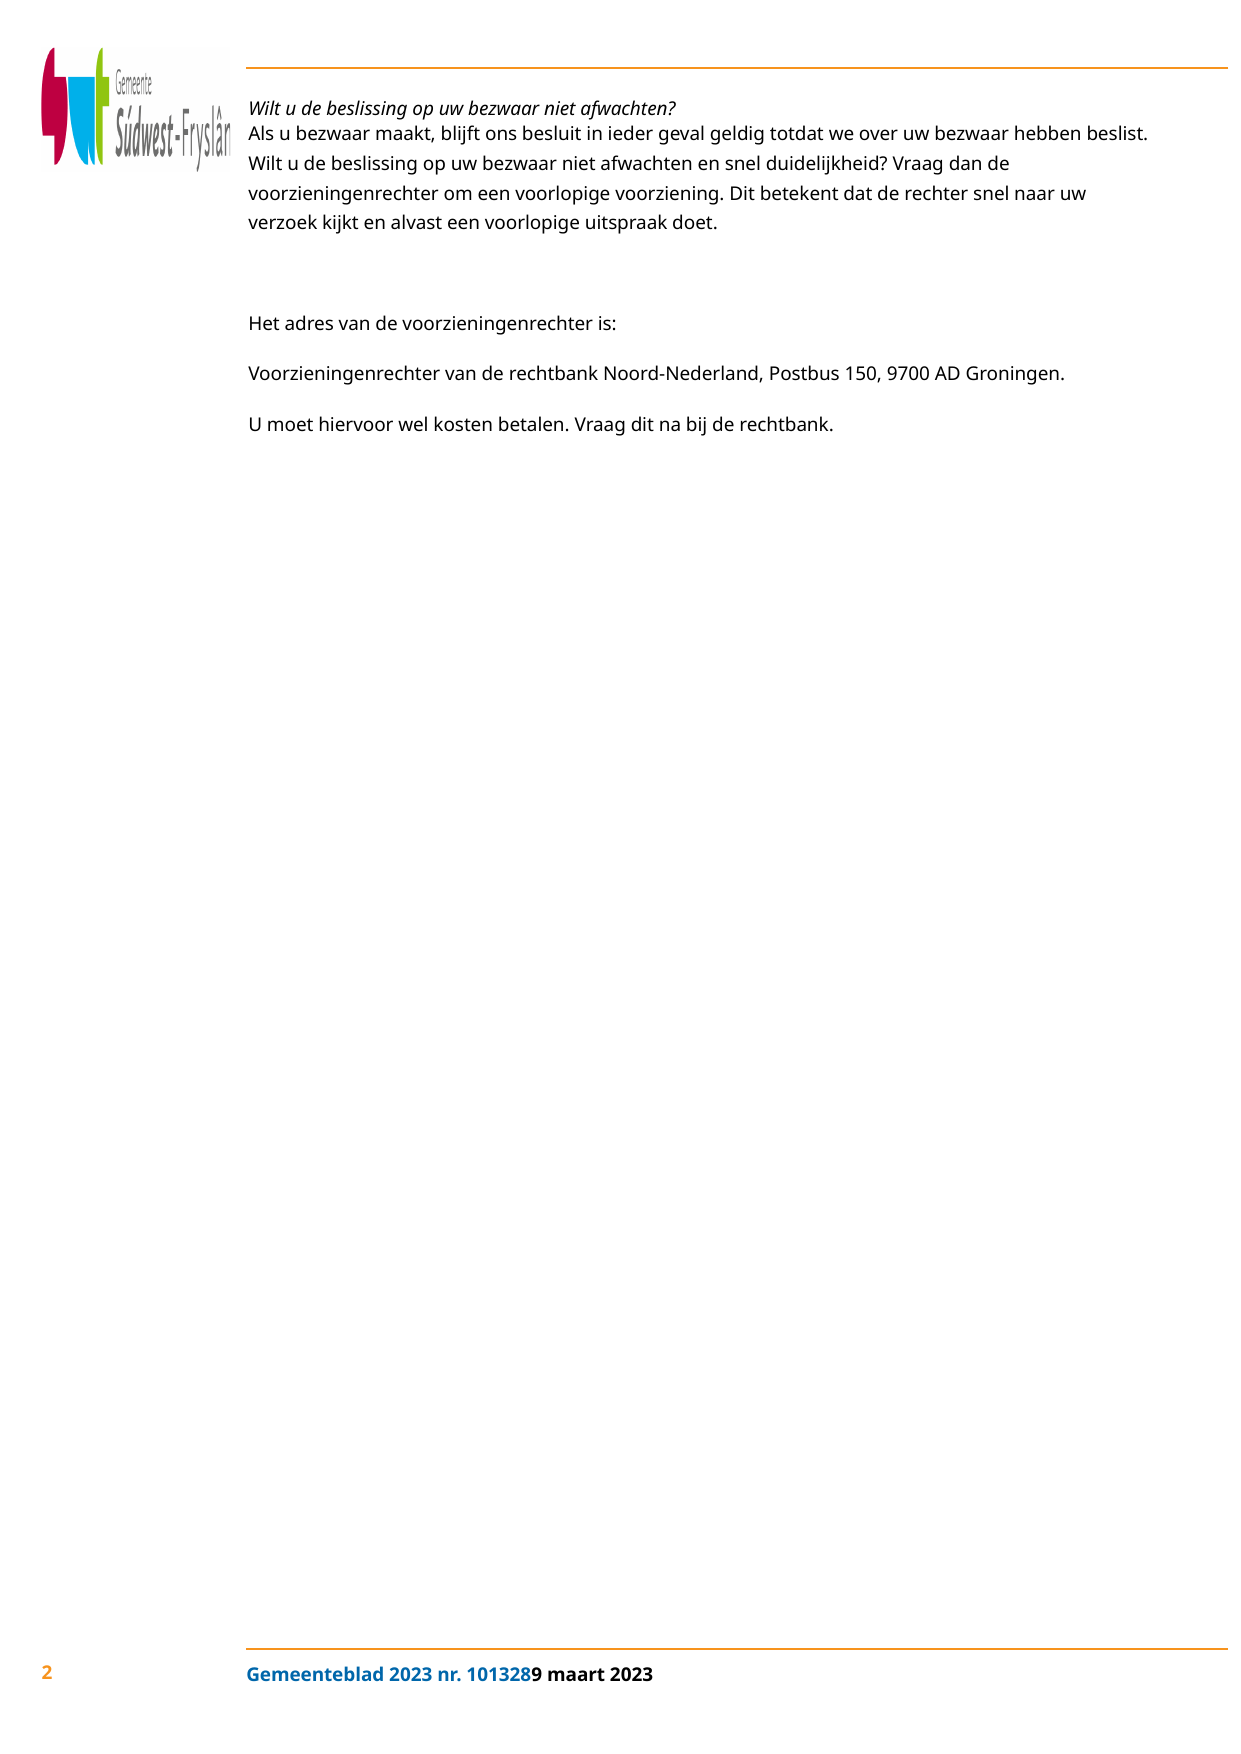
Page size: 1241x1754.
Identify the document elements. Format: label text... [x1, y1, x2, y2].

text Het adres van de voorzieningenrechter is: [248, 310, 1152, 336]
text Voorzieningenrechter van de rechtbank Noord-Nederland, Postbus 150, 9700 AD Groningen. [248, 361, 1152, 386]
picture [41, 47, 231, 172]
text U moet hiervoor wel kosten betalen. Vraag dit na bij de rechtbank. [248, 411, 1152, 437]
text Als u bezwaar maakt, blijft ons besluit in ieder geval geldig totdat we over uw bezwaar hebben beslist. Wilt u de beslissing op uw bezwaar niet afwachten en snel duidelijkheid? Vraag dan de voorzieningenrechter om een voorlopige voorziening. Dit betekent dat de rechter snel naar uw verzoek kijkt en alvast een voorlopige uitspraak doet. [248, 121, 1152, 235]
text Wilt u de beslissing op uw bezwaar niet afwachten? [248, 95, 1152, 121]
